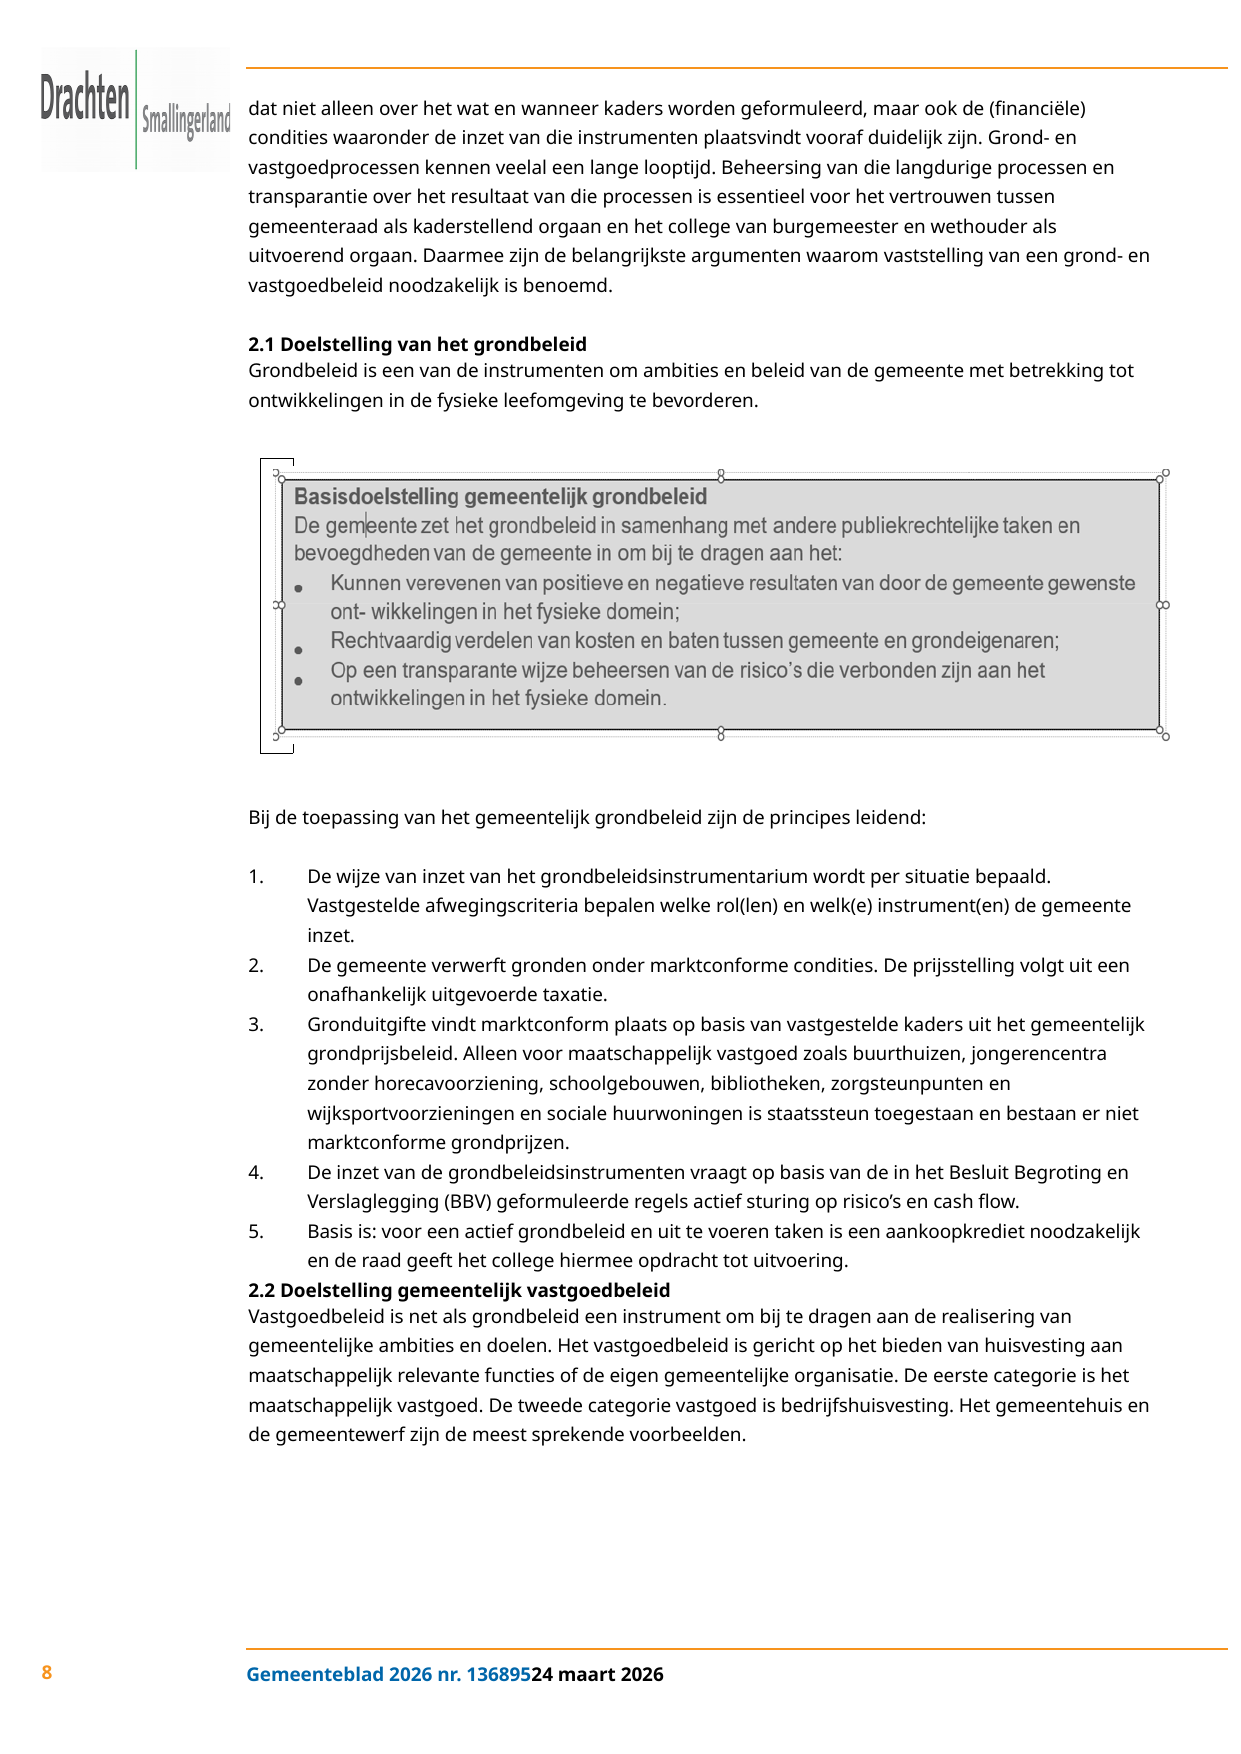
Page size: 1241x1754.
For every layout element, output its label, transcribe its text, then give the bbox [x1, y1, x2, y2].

text dat niet alleen over het wat en wanneer kaders worden geformuleerd, maar ook de (financiële) condities waaronder de inzet van die instrumenten plaatsvindt vooraf duidelijk zijn. Grond- en vastgoedprocessen kennen veelal een lange looptijd. Beheersing van die langdurige processen en transparantie over het resultaat van die processen is essentieel voor het vertrouwen tussen gemeenteraad als kaderstellend orgaan en het college van burgemeester en wethouder als uitvoerend orgaan. Daarmee zijn de belangrijkste argumenten waarom vaststelling van een grond- en vastgoedbeleid noodzakelijk is benoemd. [248, 95, 1152, 298]
list Basis is: voor een actief grondbeleid en uit te voeren taken is een aankoopkrediet noodzakelijk en de raad geeft het college hiermee opdracht tot uitvoering. [248, 1218, 1152, 1273]
list De inzet van de grondbeleidsinstrumenten vraagt op basis van de in het Besluit Begroting en Verslaglegging (BBV) geformuleerde regels actief sturing op risico’s en cash flow. [248, 1159, 1152, 1214]
picture [41, 47, 231, 172]
text Grondbeleid is een van de instrumenten om ambities en beleid van de gemeente met betrekking tot ontwikkelingen in de fysieke leefomgeving te bevorderen. [248, 357, 1152, 412]
list De gemeente verwerft gronden onder marktconforme condities. De prijsstelling volgt uit een onafhankelijk uitgevoerde taxatie. [248, 952, 1152, 1007]
text 2.1 Doelstelling van het grondbeleid [248, 331, 1152, 357]
text Vastgoedbeleid is net als grondbeleid een instrument om bij te dragen aan de realisering van gemeentelijke ambities en doelen. Het vastgoedbeleid is gericht op het bieden van huisvesting aan maatschappelijk relevante functies of de eigen gemeentelijke organisatie. De eerste categorie is het maatschappelijk vastgoed. De tweede categorie vastgoed is bedrijfshuisvesting. Het gemeentehuis en de gemeentewerf zijn de meest sprekende voorbeelden. [248, 1303, 1152, 1447]
text Bij de toepassing van het gemeentelijk grondbeleid zijn de principes leidend: [248, 804, 1152, 830]
list De wijze van inzet van het grondbeleidsinstrumentarium wordt per situatie bepaald. Vastgestelde afwegingscriteria bepalen welke rol(len) en welk(e) instrument(en) de gemeente inzet. [248, 863, 1152, 948]
text 2.2 Doelstelling gemeentelijk vastgoedbeleid [248, 1277, 1152, 1303]
list Gronduitgifte vindt marktconform plaats op basis van vastgestelde kaders uit het gemeentelijk grondprijsbeleid. Alleen voor maatschappelijk vastgoed zoals buurthuizen, jongerencentra zonder horecavoorziening, schoolgebouwen, bibliotheken, zorgsteunpunten en wijksportvoorzieningen en sociale huurwoningen is staatssteun toegestaan en bestaan er niet marktconforme grondprijzen. [248, 1011, 1152, 1155]
picture [268, 466, 1173, 744]
